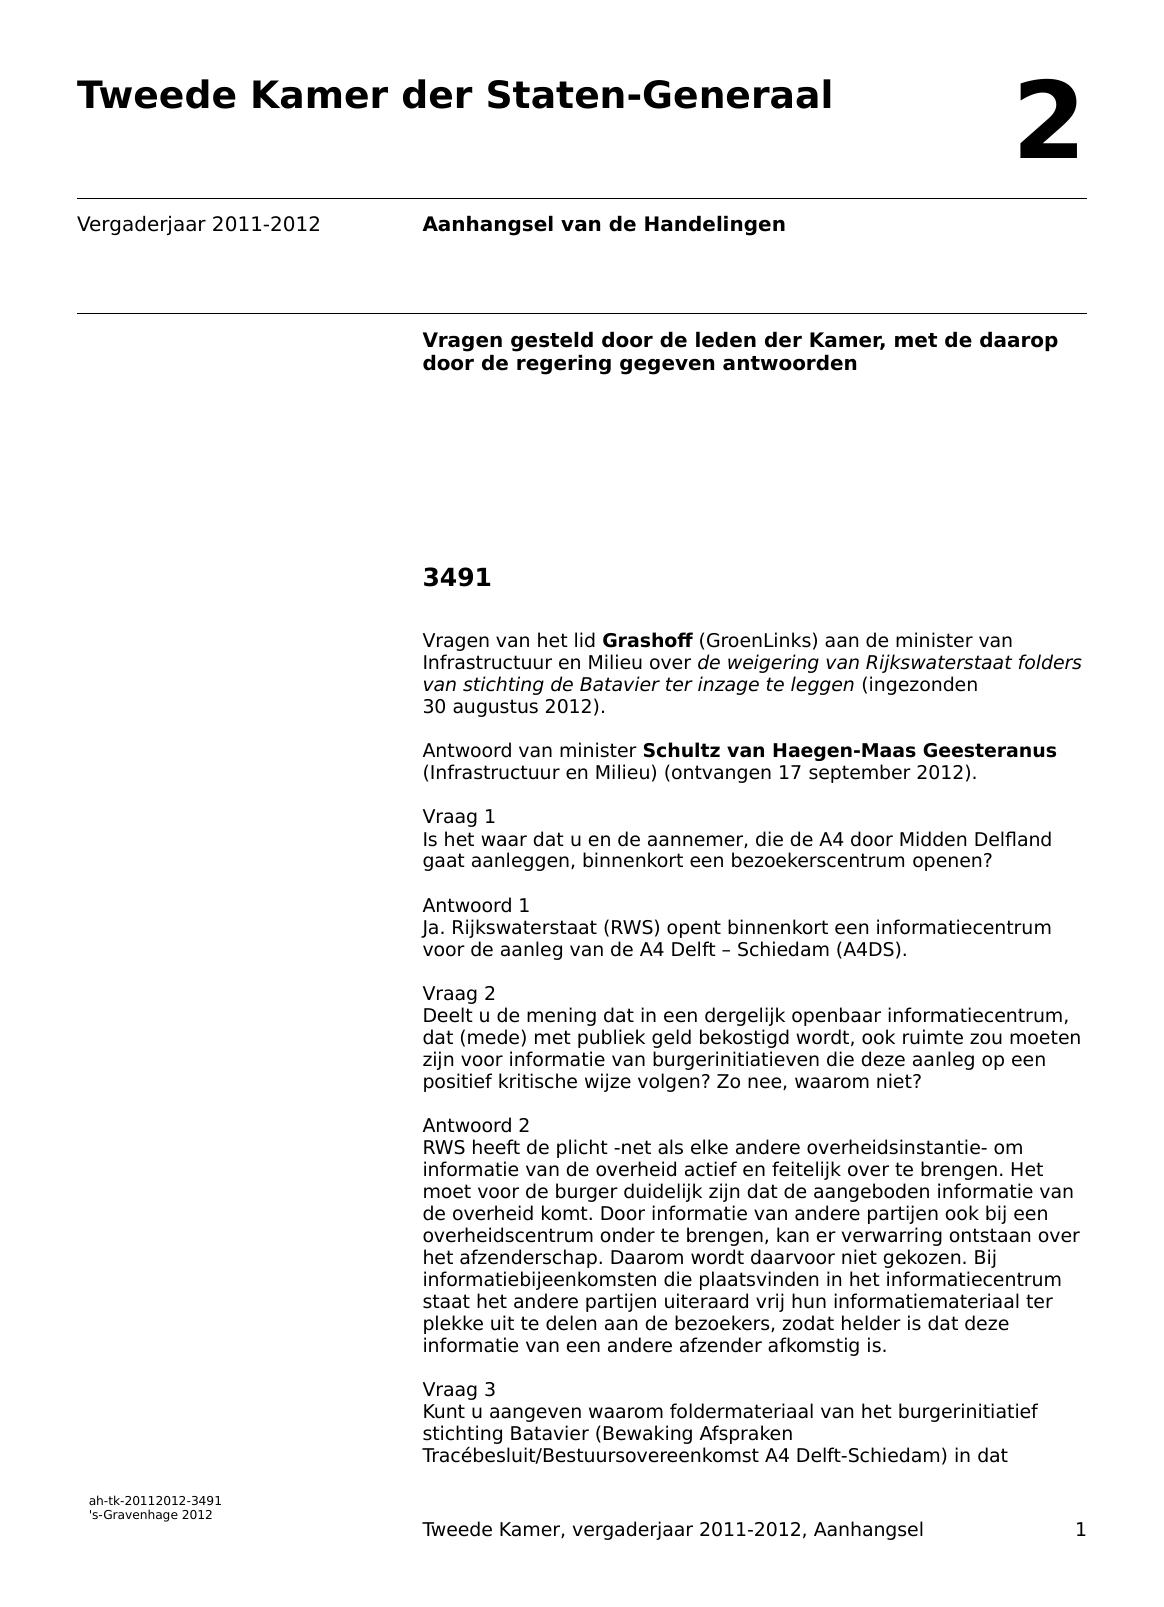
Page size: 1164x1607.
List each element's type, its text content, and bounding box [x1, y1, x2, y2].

text RWS heeft de plicht -net als elke andere overheidsinstantie- om informatie van de overheid actief en feitelijk over te brengen. Het moet voor de burger duidelijk zijn dat de aangeboden informatie van de overheid komt. Door informatie van andere partijen ook bij een overheidscentrum onder te brengen, kan er verwarring ontstaan over het afzenderschap. Daarom wordt daarvoor niet gekozen. Bij informatiebijeenkomsten die plaatsvinden in het informatiecentrum staat het andere partijen uiteraard vrij hun informatiemateriaal ter plekke uit te delen aan de bezoekers, zodat helder is dat deze informatie van een andere afzender afkomstig is. [422, 1137, 1087, 1357]
text Vraag 2 [422, 983, 1087, 1005]
text Is het waar dat u en de aannemer, die de A4 door Midden Delfland gaat aanleggen, binnenkort een bezoekerscentrum openen? [422, 828, 1087, 872]
text Kunt u aangeven waarom foldermateriaal van het burgerinitiatief stichting Batavier (Bewaking Afspraken Tracébesluit/Bestuursovereenkomst A4 Delft-Schiedam) in dat [422, 1401, 1087, 1467]
table_cell [77, 314, 422, 375]
table_cell Vragen gesteld door de leden der Kamer, met de daarop door de regering gegeven antwoorden [422, 314, 1087, 375]
text Vraag 3 [422, 1379, 1087, 1401]
text Antwoord 1 [422, 894, 1087, 917]
text 's-Gravenhage 2012 [88, 1508, 323, 1522]
text Antwoord 2 [422, 1115, 1087, 1137]
table_cell Vergaderjaar 2011-2012 [77, 199, 422, 313]
table_header 2 [886, 59, 1087, 198]
text Vraag 1 [422, 806, 1087, 828]
table_cell Aanhangsel van de Handelingen [422, 199, 1087, 313]
text ah-tk-20112012-3491 [88, 1494, 323, 1508]
text Antwoord van minister Schultz van Haegen-Maas Geesteranus (Infrastructuur en Milieu) (ontvangen 17 september 2012). [422, 740, 1087, 784]
text 3491 [422, 563, 1087, 592]
text Ja. Rijkswaterstaat (RWS) opent binnenkort een informatiecentrum voor de aanleg van de A4 Delft – Schiedam (A4DS). [422, 917, 1087, 961]
text Deelt u de mening dat in een dergelijk openbaar informatiecentrum, dat (mede) met publiek geld bekostigd wordt, ook ruimte zou moeten zijn voor informatie van burgerinitiatieven die deze aanleg op een positief kritische wijze volgen? Zo nee, waarom niet? [422, 1005, 1087, 1093]
table_header Tweede Kamer der Staten-Generaal [77, 59, 886, 198]
text Vragen van het lid Grashoff (GroenLinks) aan de minister van Infrastructuur en Milieu over de weigering van Rijkswaterstaat folders van stichting de Batavier ter inzage te leggen (ingezonden 30 augustus 2012). [422, 630, 1087, 718]
